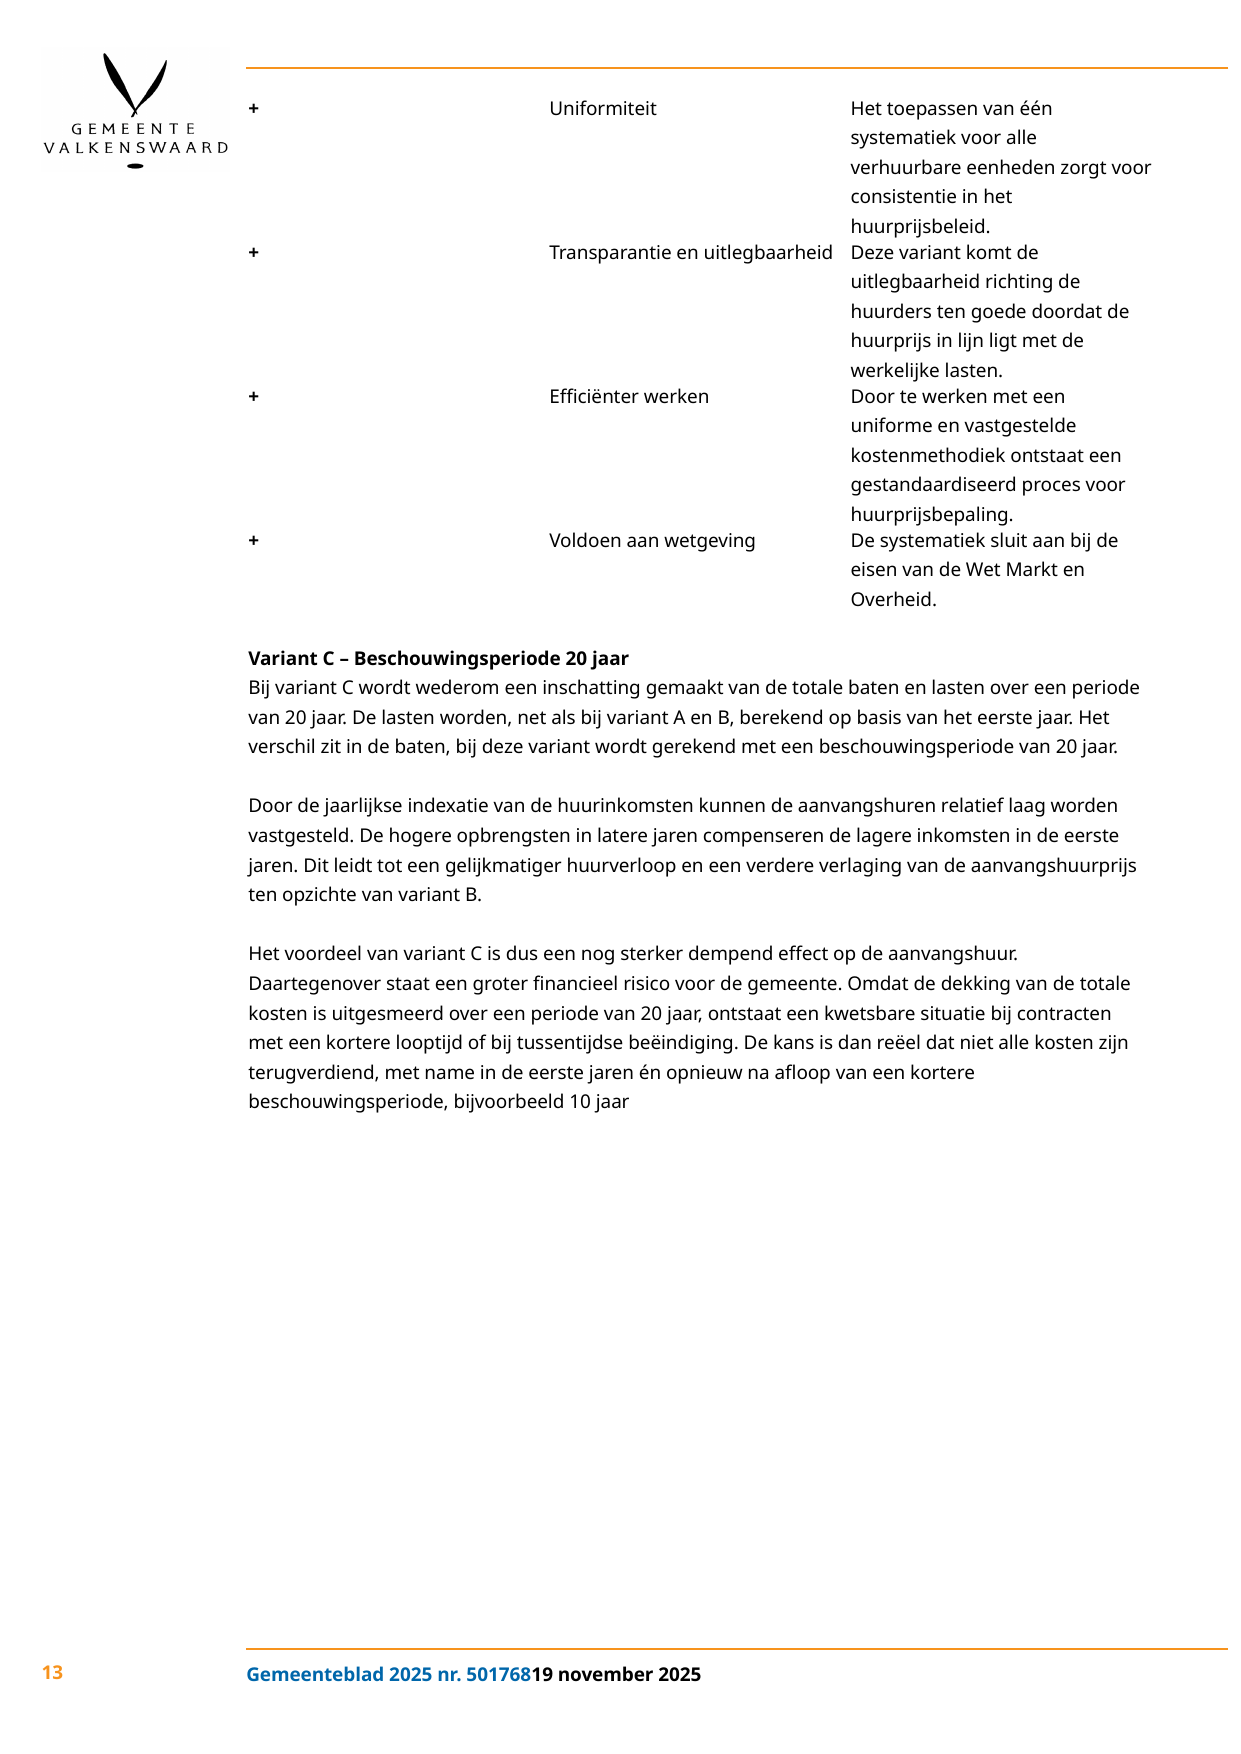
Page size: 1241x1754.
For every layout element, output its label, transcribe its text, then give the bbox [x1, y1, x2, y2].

table_cell + [248, 527, 549, 612]
table_cell Voldoen aan wetgeving [549, 527, 850, 612]
picture [41, 47, 231, 172]
table_cell De systematiek sluit aan bij de eisen van de Wet Markt en Overheid. [850, 527, 1152, 612]
table_header Uniformiteit [549, 95, 850, 239]
table_cell Deze variant komt de uitlegbaarheid richting de huurders ten goede doordat de huurprijs in lijn ligt met de werkelijke lasten. [850, 239, 1152, 383]
table_header Het toepassen van één systematiek voor alle verhuurbare eenheden zorgt voor consistentie in het huurprijsbeleid. [850, 95, 1152, 239]
table_cell Door te werken met een uniforme en vastgestelde kostenmethodiek ontstaat een gestandaardiseerd proces voor huurprijsbepaling. [850, 383, 1152, 527]
text Het voordeel van variant C is dus een nog sterker dempend effect op de aanvangshuur. Daartegenover staat een groter financieel risico voor de gemeente. Omdat de dekking van de totale kosten is uitgesmeerd over een periode van 20 jaar, ontstaat een kwetsbare situatie bij contracten met een kortere looptijd of bij tussentijdse beëindiging. De kans is dan reëel dat niet alle kosten zijn terugverdiend, met name in de eerste jaren én opnieuw na afloop van een kortere beschouwingsperiode, bijvoorbeeld 10 jaar [248, 941, 1152, 1114]
text Bij variant C wordt wederom een inschatting gemaakt van de totale baten en lasten over een periode van 20 jaar. De lasten worden, net als bij variant A en B, berekend op basis van het eerste jaar. Het verschil zit in de baten, bij deze variant wordt gerekend met een beschouwingsperiode van 20 jaar. [248, 674, 1152, 759]
table_cell + [248, 383, 549, 527]
table_header + [248, 95, 549, 239]
text Door de jaarlijkse indexatie van de huurinkomsten kunnen de aanvangshuren relatief laag worden vastgesteld. De hogere opbrengsten in latere jaren compenseren de lagere inkomsten in de eerste jaren. Dit leidt tot een gelijkmatiger huurverloop en een verdere verlaging van de aanvangshuurprijs ten opzichte van variant B. [248, 793, 1152, 907]
table_cell Transparantie en uitlegbaarheid [549, 239, 850, 383]
text Variant C – Beschouwingsperiode 20 jaar [248, 645, 1152, 670]
table_cell + [248, 239, 549, 383]
table_cell Efficiënter werken [549, 383, 850, 527]
